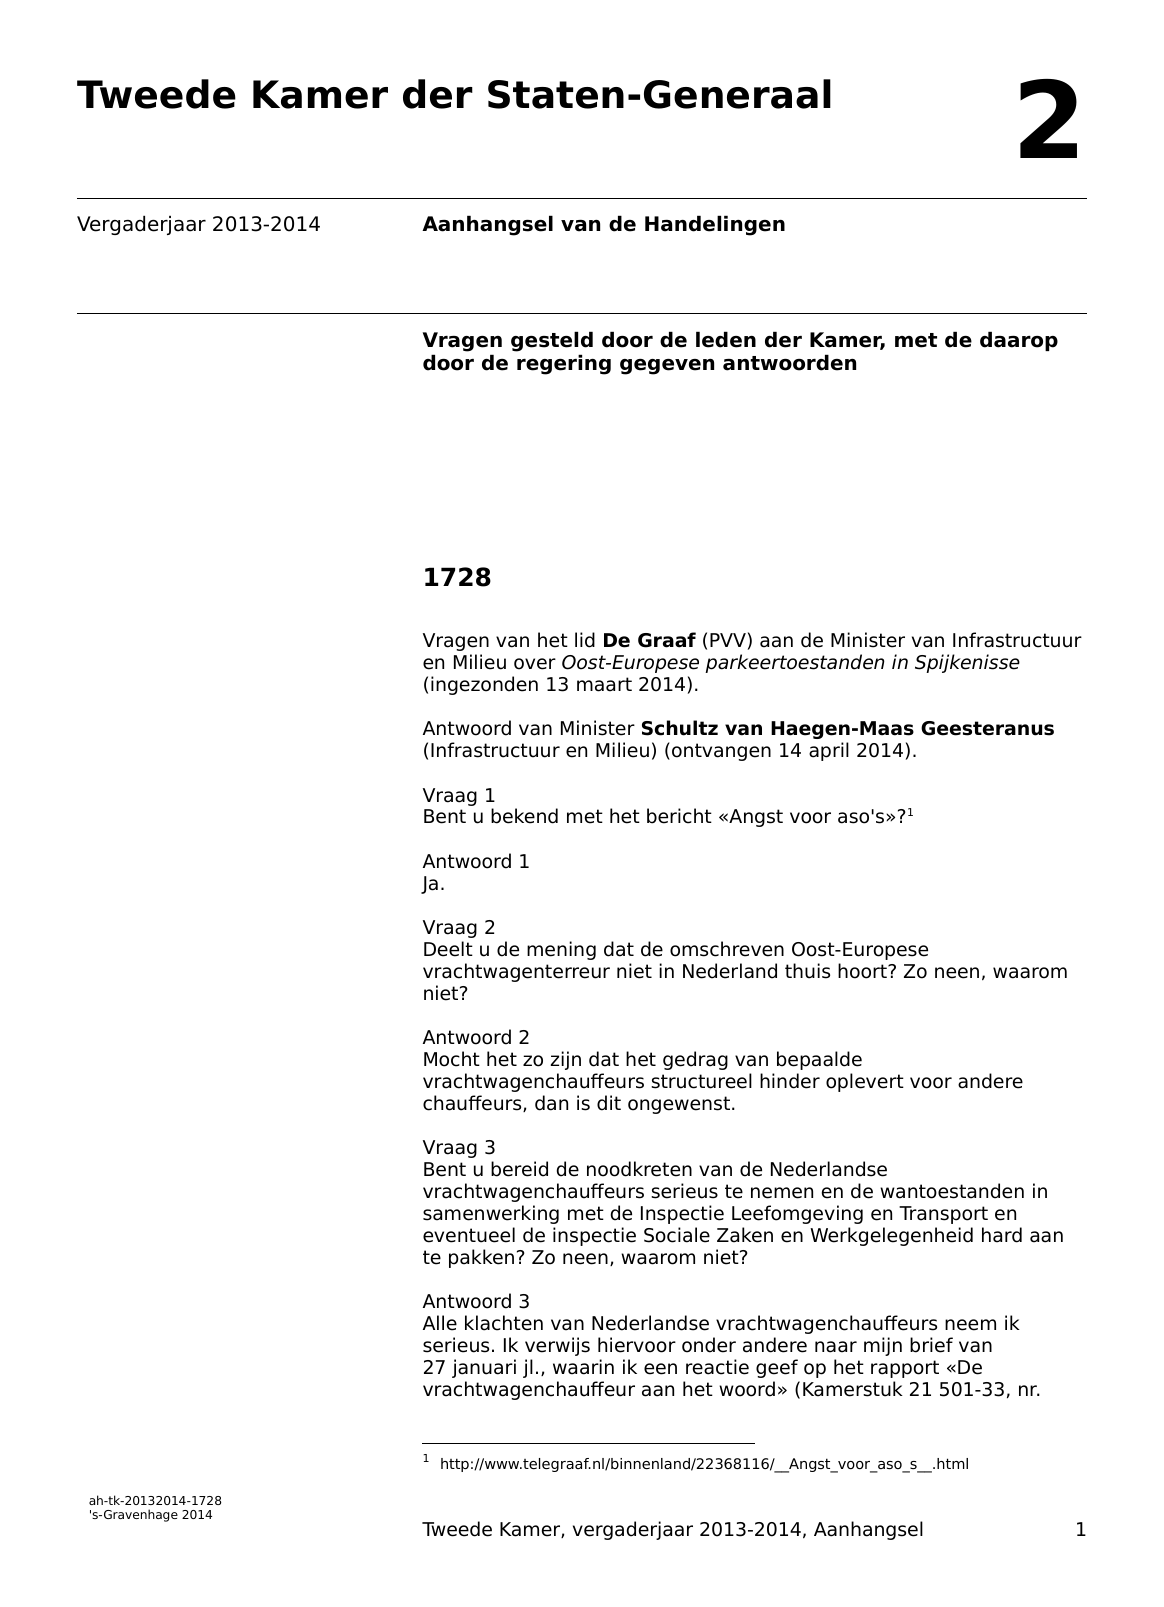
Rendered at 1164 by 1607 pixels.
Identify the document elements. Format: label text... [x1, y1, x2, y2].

text 1728 [422, 563, 1087, 592]
text Antwoord 2 [422, 1027, 1087, 1049]
text Vragen van het lid De Graaf (PVV) aan de Minister van Infrastructuur en Milieu over Oost-Europese parkeertoestanden in Spijkenisse (ingezonden 13 maart 2014). [422, 630, 1087, 696]
text Bent u bekend met het bericht «Angst voor aso's»? [422, 806, 1087, 828]
text Vraag 1 [422, 784, 1087, 806]
text Mocht het zo zijn dat het gedrag van bepaalde vrachtwagenchauffeurs structureel hinder oplevert voor andere chauffeurs, dan is dit ongewenst. [422, 1049, 1087, 1115]
text ah-tk-20132014-1728 [88, 1494, 323, 1508]
text Antwoord van Minister Schultz van Haegen-Maas Geesteranus (Infrastructuur en Milieu) (ontvangen 14 april 2014). [422, 718, 1087, 762]
text Ja. [422, 873, 1087, 894]
text Antwoord 1 [422, 851, 1087, 873]
table_header Tweede Kamer der Staten-Generaal [77, 59, 886, 198]
text Deelt u de mening dat de omschreven Oost-Europese vrachtwagenterreur niet in Nederland thuis hoort? Zo neen, waarom niet? [422, 939, 1087, 1005]
text Alle klachten van Nederlandse vrachtwagenchauffeurs neem ik serieus. Ik verwijs hiervoor onder andere naar mijn brief van 27 januari jl., waarin ik een reactie geef op het rapport «De vrachtwagenchauffeur aan het woord» (Kamerstuk 21 501-33, nr. [422, 1313, 1087, 1401]
text Vraag 2 [422, 917, 1087, 939]
text Vraag 3 [422, 1137, 1087, 1159]
table_cell Vragen gesteld door de leden der Kamer, met de daarop door de regering gegeven antwoorden [422, 314, 1087, 375]
text Antwoord 3 [422, 1291, 1087, 1313]
text Bent u bereid de noodkreten van de Nederlandse vrachtwagenchauffeurs serieus te nemen en de wantoestanden in samenwerking met de Inspectie Leefomgeving en Transport en eventueel de inspectie Sociale Zaken en Werkgelegenheid hard aan te pakken? Zo neen, waarom niet? [422, 1159, 1087, 1269]
table_header 2 [886, 59, 1087, 198]
table_cell Aanhangsel van de Handelingen [422, 199, 1087, 313]
text http://www.telegraaf.nl/binnenland/22368116/__Angst_voor_aso_s__.html [422, 1452, 1087, 1474]
text 's-Gravenhage 2014 [88, 1508, 323, 1522]
table_cell [77, 314, 422, 375]
table_cell Vergaderjaar 2013-2014 [77, 199, 422, 313]
